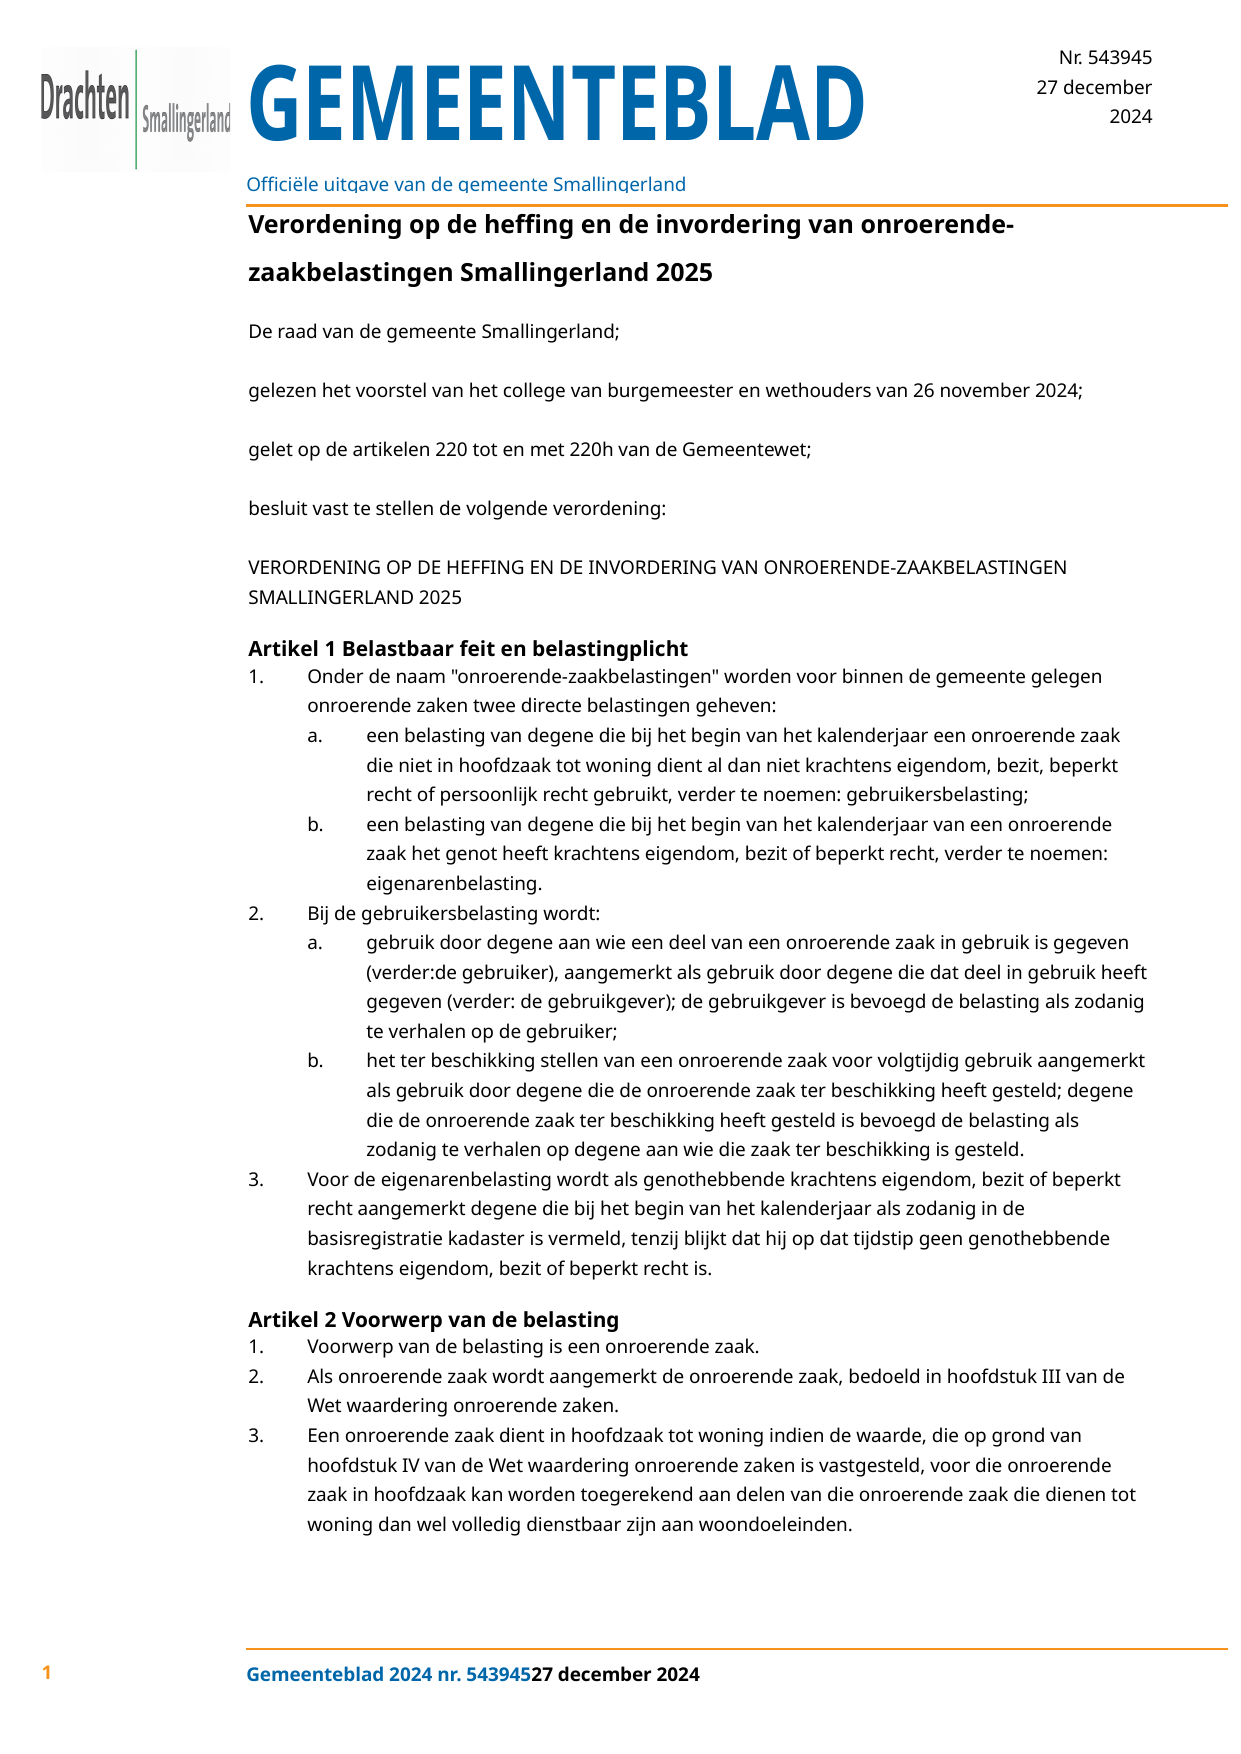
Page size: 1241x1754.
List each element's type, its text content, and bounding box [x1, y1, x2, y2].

list een belasting van degene die bij het begin van het kalenderjaar van een onroerende zaak het genot heeft krachtens eigendom, bezit of beperkt recht, verder te noemen: eigenarenbelasting. [307, 811, 1152, 896]
list het ter beschikking stellen van een onroerende zaak voor volgtijdig gebruik aangemerkt als gebruik door degene die de onroerende zaak ter beschikking heeft gesteld; degene die de onroerende zaak ter beschikking heeft gesteld is bevoegd de belasting als zodanig te verhalen op degene aan wie die zaak ter beschikking is gesteld. [307, 1048, 1152, 1162]
list Als onroerende zaak wordt aangemerkt de onroerende zaak, bedoeld in hoofdstuk III van de Wet waardering onroerende zaken. [248, 1363, 1152, 1418]
text De raad van de gemeente Smallingerland; [248, 318, 1152, 344]
text gelezen het voorstel van het college van burgemeester en wethouders van 26 november 2024; [248, 377, 1152, 403]
text besluit vast te stellen de volgende verordening: [248, 495, 1152, 521]
text gelet op de artikelen 220 tot en met 220h van de Gemeentewet; [248, 436, 1152, 462]
list Bij de gebruikersbelasting wordt: [248, 900, 1152, 925]
text Verordening op de heffing en de invordering van onroerende-zaakbelastingen Smallingerland 2025 [248, 207, 1152, 288]
text VERORDENING OP DE HEFFING EN DE INVORDERING VAN ONROERENDE-ZAAKBELASTINGEN SMALLINGERLAND 2025 [248, 554, 1152, 610]
list Een onroerende zaak dient in hoofdzaak tot woning indien de waarde, die op grond van hoofdstuk IV van de Wet waardering onroerende zaken is vastgesteld, voor die onroerende zaak in hoofdzaak kan worden toegerekend aan delen van die onroerende zaak die dienen tot woning dan wel volledig dienstbaar zijn aan woondoeleinden. [248, 1422, 1152, 1537]
list Onder de naam "onroerende-zaakbelastingen" worden voor binnen de gemeente gelegen onroerende zaken twee directe belastingen geheven: [248, 663, 1152, 718]
list Voorwerp van de belasting is een onroerende zaak. [248, 1333, 1152, 1359]
text Artikel 2 Voorwerp van de belasting [248, 1305, 1152, 1333]
list een belasting van degene die bij het begin van het kalenderjaar een onroerende zaak die niet in hoofdzaak tot woning dient al dan niet krachtens eigendom, bezit, beperkt recht of persoonlijk recht gebruikt, verder te noemen: gebruikersbelasting; [307, 722, 1152, 807]
picture [41, 47, 231, 172]
list gebruik door degene aan wie een deel van een onroerende zaak in gebruik is gegeven (verder:de gebruiker), aangemerkt als gebruik door degene die dat deel in gebruik heeft gegeven (verder: de gebruikgever); de gebruikgever is bevoegd de belasting als zodanig te verhalen op de gebruiker; [307, 929, 1152, 1044]
text Artikel 1 Belastbaar feit en belastingplicht [248, 634, 1152, 663]
list Voor de eigenarenbelasting wordt als genothebbende krachtens eigendom, bezit of beperkt recht aangemerkt degene die bij het begin van het kalenderjaar als zodanig in de basisregistratie kadaster is vermeld, tenzij blijkt dat hij op dat tijdstip geen genothebbende krachtens eigendom, bezit of beperkt recht is. [248, 1166, 1152, 1280]
